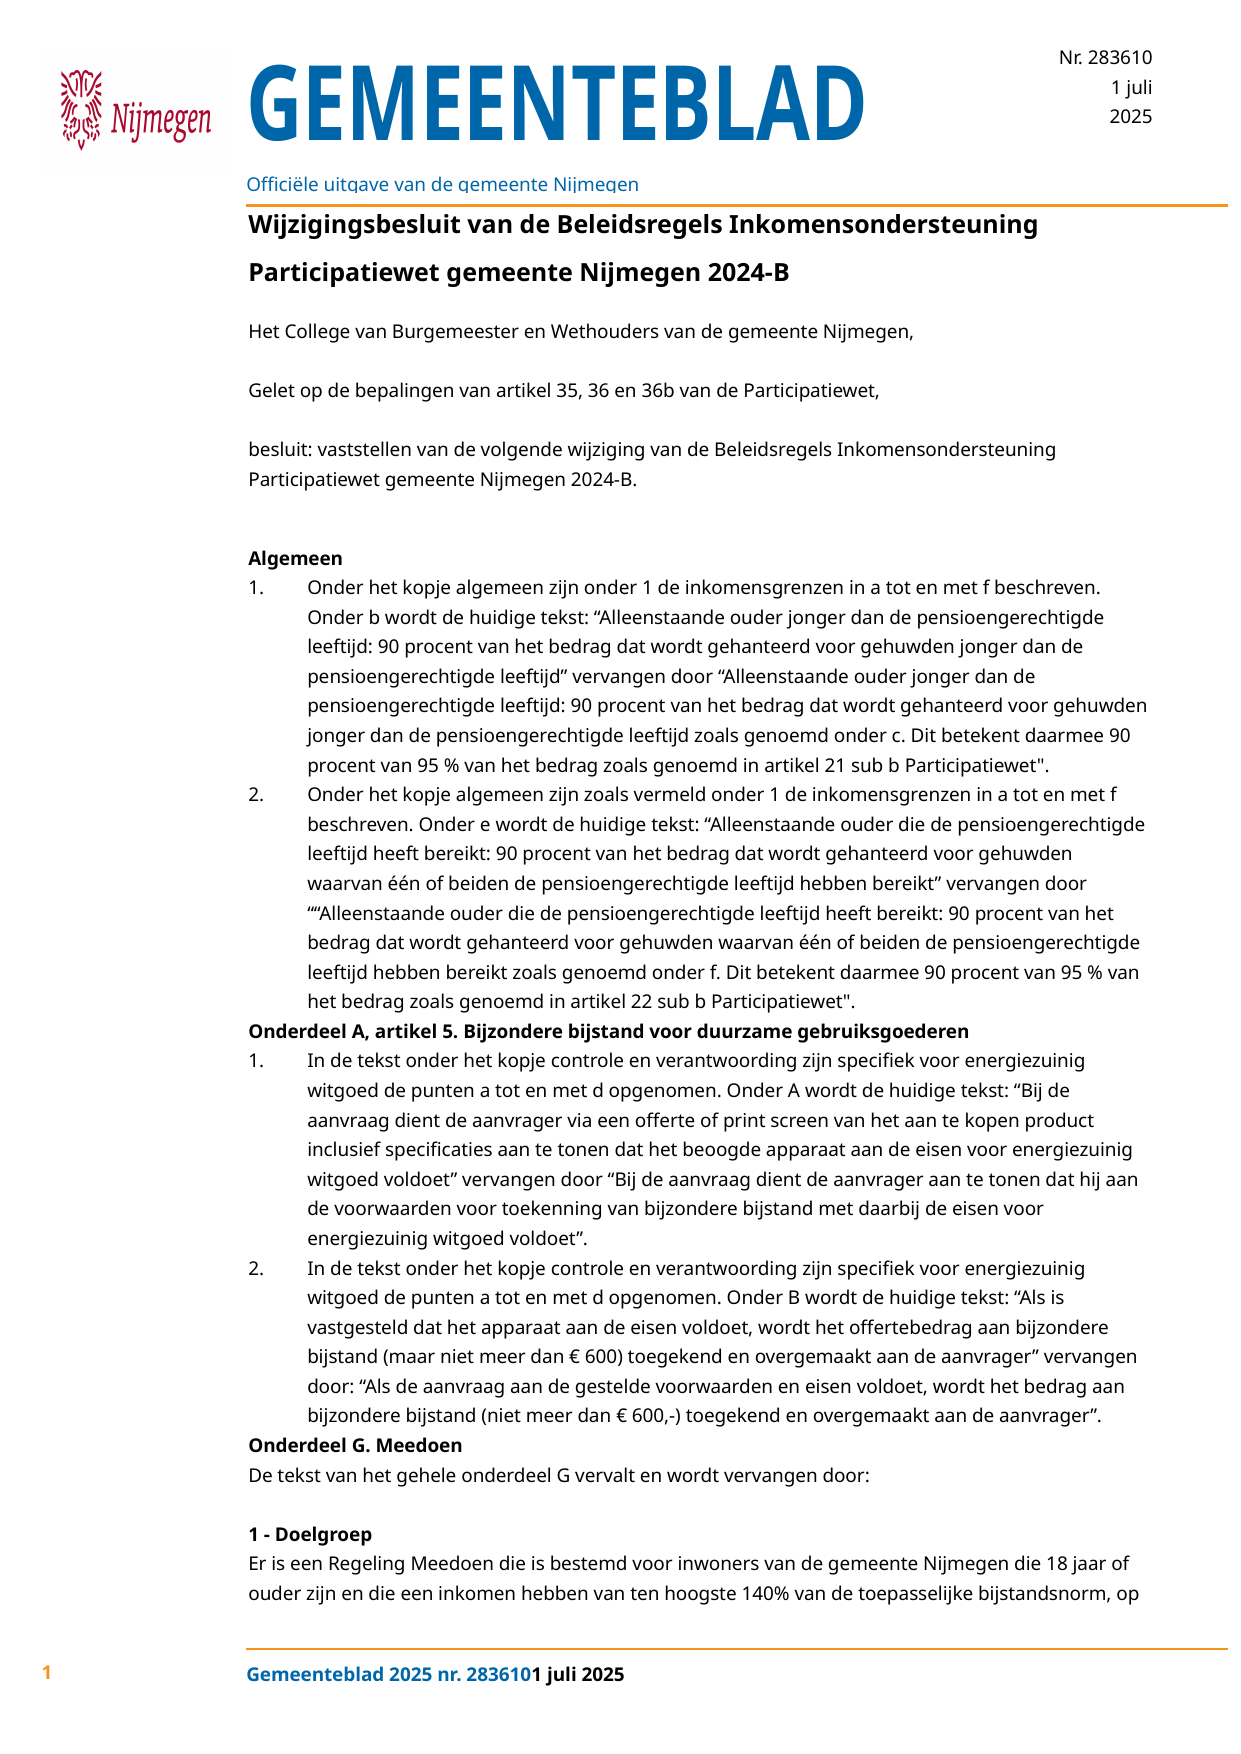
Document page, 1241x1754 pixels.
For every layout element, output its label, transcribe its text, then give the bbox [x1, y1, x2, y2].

text Onderdeel G. Meedoen [248, 1432, 1152, 1458]
list In de tekst onder het kopje controle en verantwoording zijn specifiek voor energiezuinig witgoed de punten a tot en met d opgenomen. Onder A wordt de huidige tekst: “Bij de aanvraag dient de aanvrager via een offerte of print screen van het aan te kopen product inclusief specificaties aan te tonen dat het beoogde apparaat aan de eisen voor energiezuinig witgoed voldoet” vervangen door “Bij de aanvraag dient de aanvrager aan te tonen dat hij aan de voorwaarden voor toekenning van bijzondere bijstand met daarbij de eisen voor energiezuinig witgoed voldoet”. [248, 1048, 1152, 1251]
text De tekst van het gehele onderdeel G vervalt en wordt vervangen door: [248, 1462, 1152, 1487]
text Wijzigingsbesluit van de Beleidsregels Inkomensondersteuning Participatiewet gemeente Nijmegen 2024-B [248, 207, 1152, 288]
text Algemeen [248, 545, 1152, 570]
text Er is een Regeling Meedoen die is bestemd voor inwoners van de gemeente Nijmegen die 18 jaar of ouder zijn en die een inkomen hebben van ten hoogste 140% van de toepasselijke bijstandsnorm, op [248, 1551, 1152, 1606]
list In de tekst onder het kopje controle en verantwoording zijn specifiek voor energiezuinig witgoed de punten a tot en met d opgenomen. Onder B wordt de huidige tekst: “Als is vastgesteld dat het apparaat aan de eisen voldoet, wordt het offertebedrag aan bijzondere bijstand (maar niet meer dan € 600) toegekend en overgemaakt aan de aanvrager” vervangen door: “Als de aanvraag aan de gestelde voorwaarden en eisen voldoet, wordt het bedrag aan bijzondere bijstand (niet meer dan € 600,-) toegekend en overgemaakt aan de aanvrager”. [248, 1255, 1152, 1428]
list Onder het kopje algemeen zijn onder 1 de inkomensgrenzen in a tot en met f beschreven. Onder b wordt de huidige tekst: “Alleenstaande ouder jonger dan de pensioengerechtigde leeftijd: 90 procent van het bedrag dat wordt gehanteerd voor gehuwden jonger dan de pensioengerechtigde leeftijd” vervangen door “Alleenstaande ouder jonger dan de pensioengerechtigde leeftijd: 90 procent van het bedrag dat wordt gehanteerd voor gehuwden jonger dan de pensioengerechtigde leeftijd zoals genoemd onder c. Dit betekent daarmee 90 procent van 95 % van het bedrag zoals genoemd in artikel 21 sub b Participatiewet". [248, 574, 1152, 777]
picture [41, 47, 231, 172]
text besluit: vaststellen van de volgende wijziging van de Beleidsregels Inkomensondersteuning Participatiewet gemeente Nijmegen 2024-B. [248, 436, 1152, 492]
text 1 - Doelgroep [248, 1521, 1152, 1547]
text Onderdeel A, artikel 5. Bijzondere bijstand voor duurzame gebruiksgoederen [248, 1018, 1152, 1044]
text Het College van Burgemeester en Wethouders van de gemeente Nijmegen, [248, 318, 1152, 344]
list Onder het kopje algemeen zijn zoals vermeld onder 1 de inkomensgrenzen in a tot en met f beschreven. Onder e wordt de huidige tekst: “Alleenstaande ouder die de pensioengerechtigde leeftijd heeft bereikt: 90 procent van het bedrag dat wordt gehanteerd voor gehuwden waarvan één of beiden de pensioengerechtigde leeftijd hebben bereikt” vervangen door ““Alleenstaande ouder die de pensioengerechtigde leeftijd heeft bereikt: 90 procent van het bedrag dat wordt gehanteerd voor gehuwden waarvan één of beiden de pensioengerechtigde leeftijd hebben bereikt zoals genoemd onder f. Dit betekent daarmee 90 procent van 95 % van het bedrag zoals genoemd in artikel 22 sub b Participatiewet". [248, 781, 1152, 1014]
text Gelet op de bepalingen van artikel 35, 36 en 36b van de Participatiewet, [248, 377, 1152, 403]
